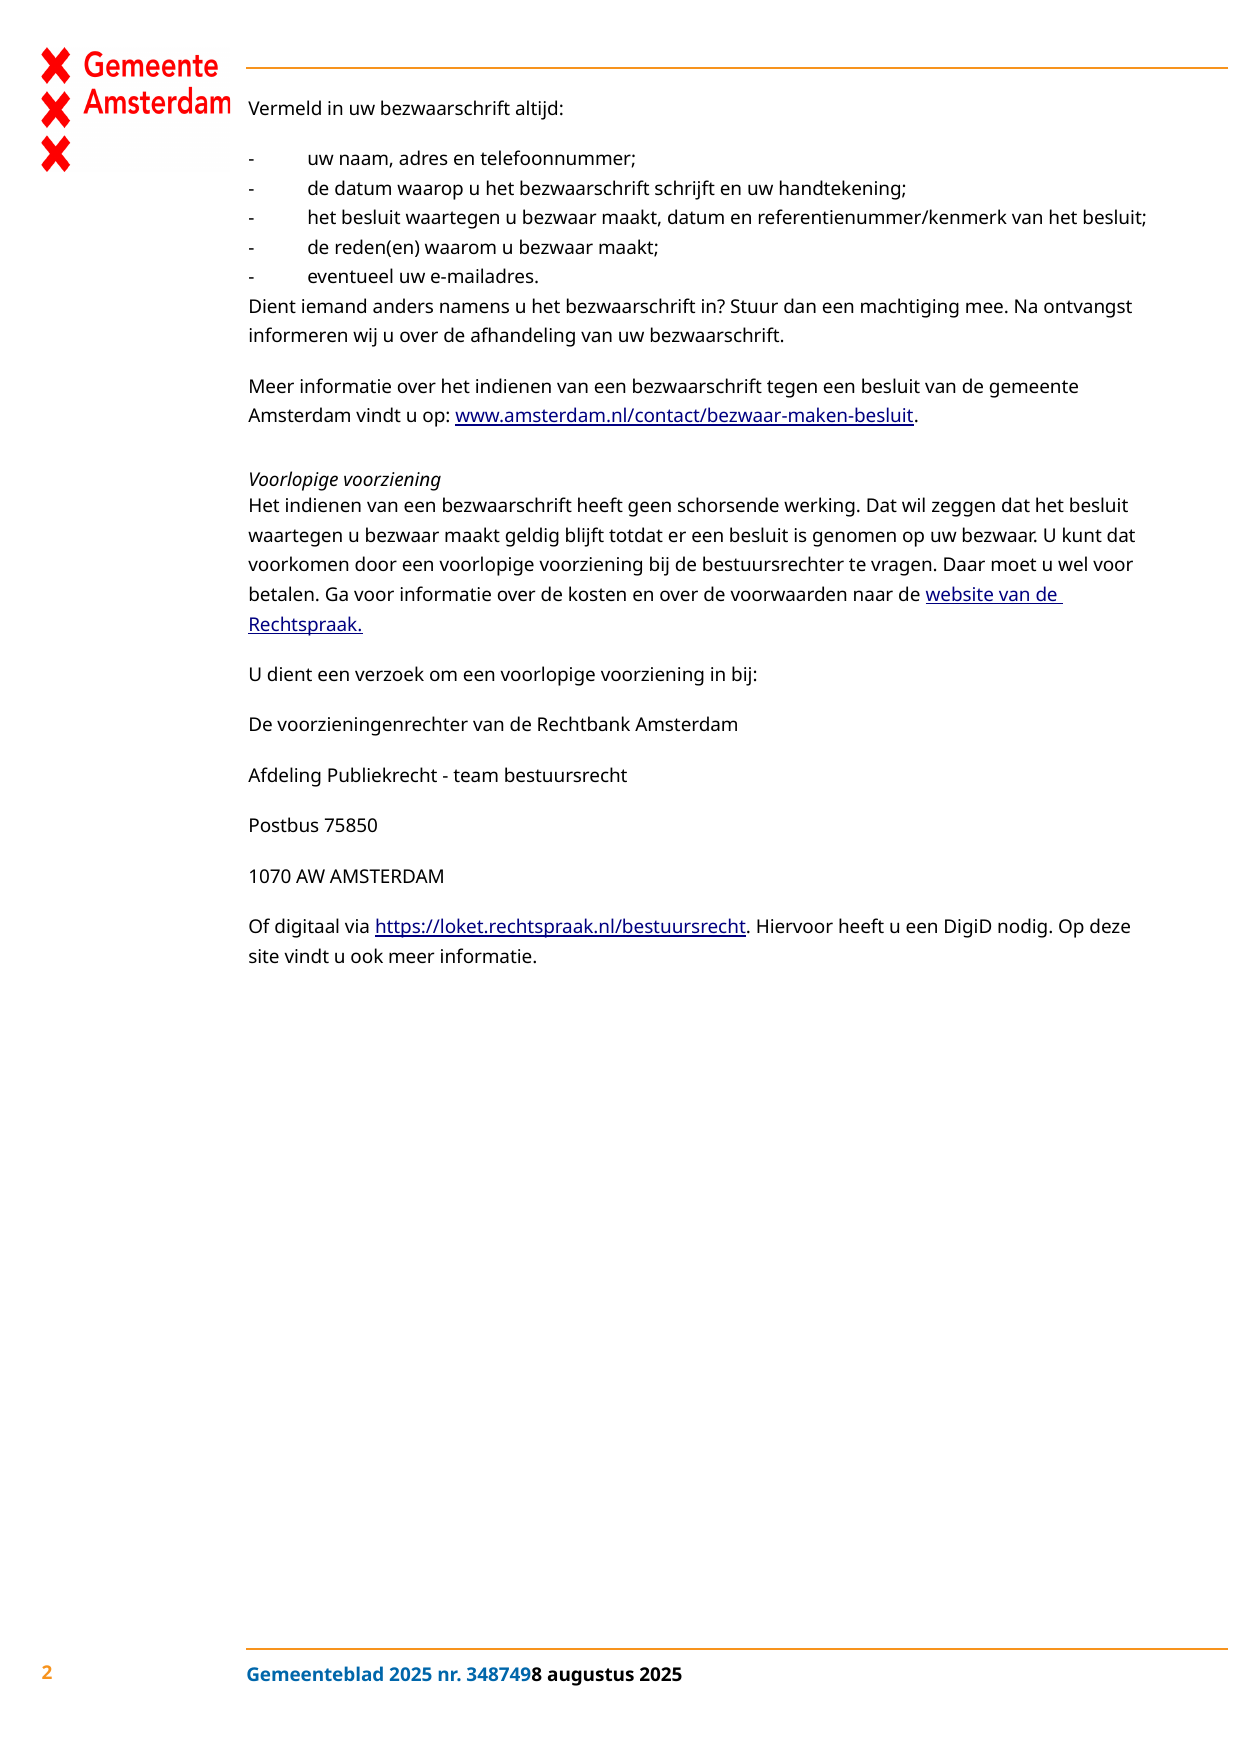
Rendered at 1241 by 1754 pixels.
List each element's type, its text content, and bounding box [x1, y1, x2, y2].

list eventueel uw e-mailadres. [248, 263, 1152, 289]
text Of digitaal via https://loket.rechtspraak.nl/bestuursrecht. Hiervoor heeft u een DigiD nodig. Op deze site vindt u ook meer informatie. [248, 913, 1152, 968]
text Postbus 75850 [248, 812, 1152, 838]
text Meer informatie over het indienen van een bezwaarschrift tegen een besluit van de gemeente Amsterdam vindt u op: www.amsterdam.nl/contact/bezwaar-maken-besluit. [248, 373, 1152, 428]
text Afdeling Publiekrecht - team bestuursrecht [248, 762, 1152, 788]
text Voorlopige voorziening [248, 467, 1152, 492]
text Dient iemand anders namens u het bezwaarschrift in? Stuur dan een machtiging mee. Na ontvangst informeren wij u over de afhandeling van uw bezwaarschrift. [248, 293, 1152, 348]
list de datum waarop u het bezwaarschrift schrijft en uw handtekening; [248, 175, 1152, 201]
list het besluit waartegen u bezwaar maakt, datum en referentienummer/kenmerk van het besluit; [248, 204, 1152, 230]
text 1070 AW AMSTERDAM [248, 863, 1152, 888]
text Het indienen van een bezwaarschrift heeft geen schorsende werking. Dat wil zeggen dat het besluit waartegen u bezwaar maakt geldig blijft totdat er een besluit is genomen op uw bezwaar. U kunt dat voorkomen door een voorlopige voorziening bij de bestuursrechter te vragen. Daar moet u wel voor betalen. Ga voor informatie over de kosten en over de voorwaarden naar de website van de Rechtspraak. [248, 492, 1152, 636]
picture [41, 47, 231, 172]
text De voorzieningenrechter van de Rechtbank Amsterdam [248, 712, 1152, 737]
text Vermeld in uw bezwaarschrift altijd: [248, 95, 1152, 121]
list de reden(en) waarom u bezwaar maakt; [248, 234, 1152, 260]
list uw naam, adres en telefoonnummer; [248, 145, 1152, 171]
text U dient een verzoek om een voorlopige voorziening in bij: [248, 661, 1152, 687]
